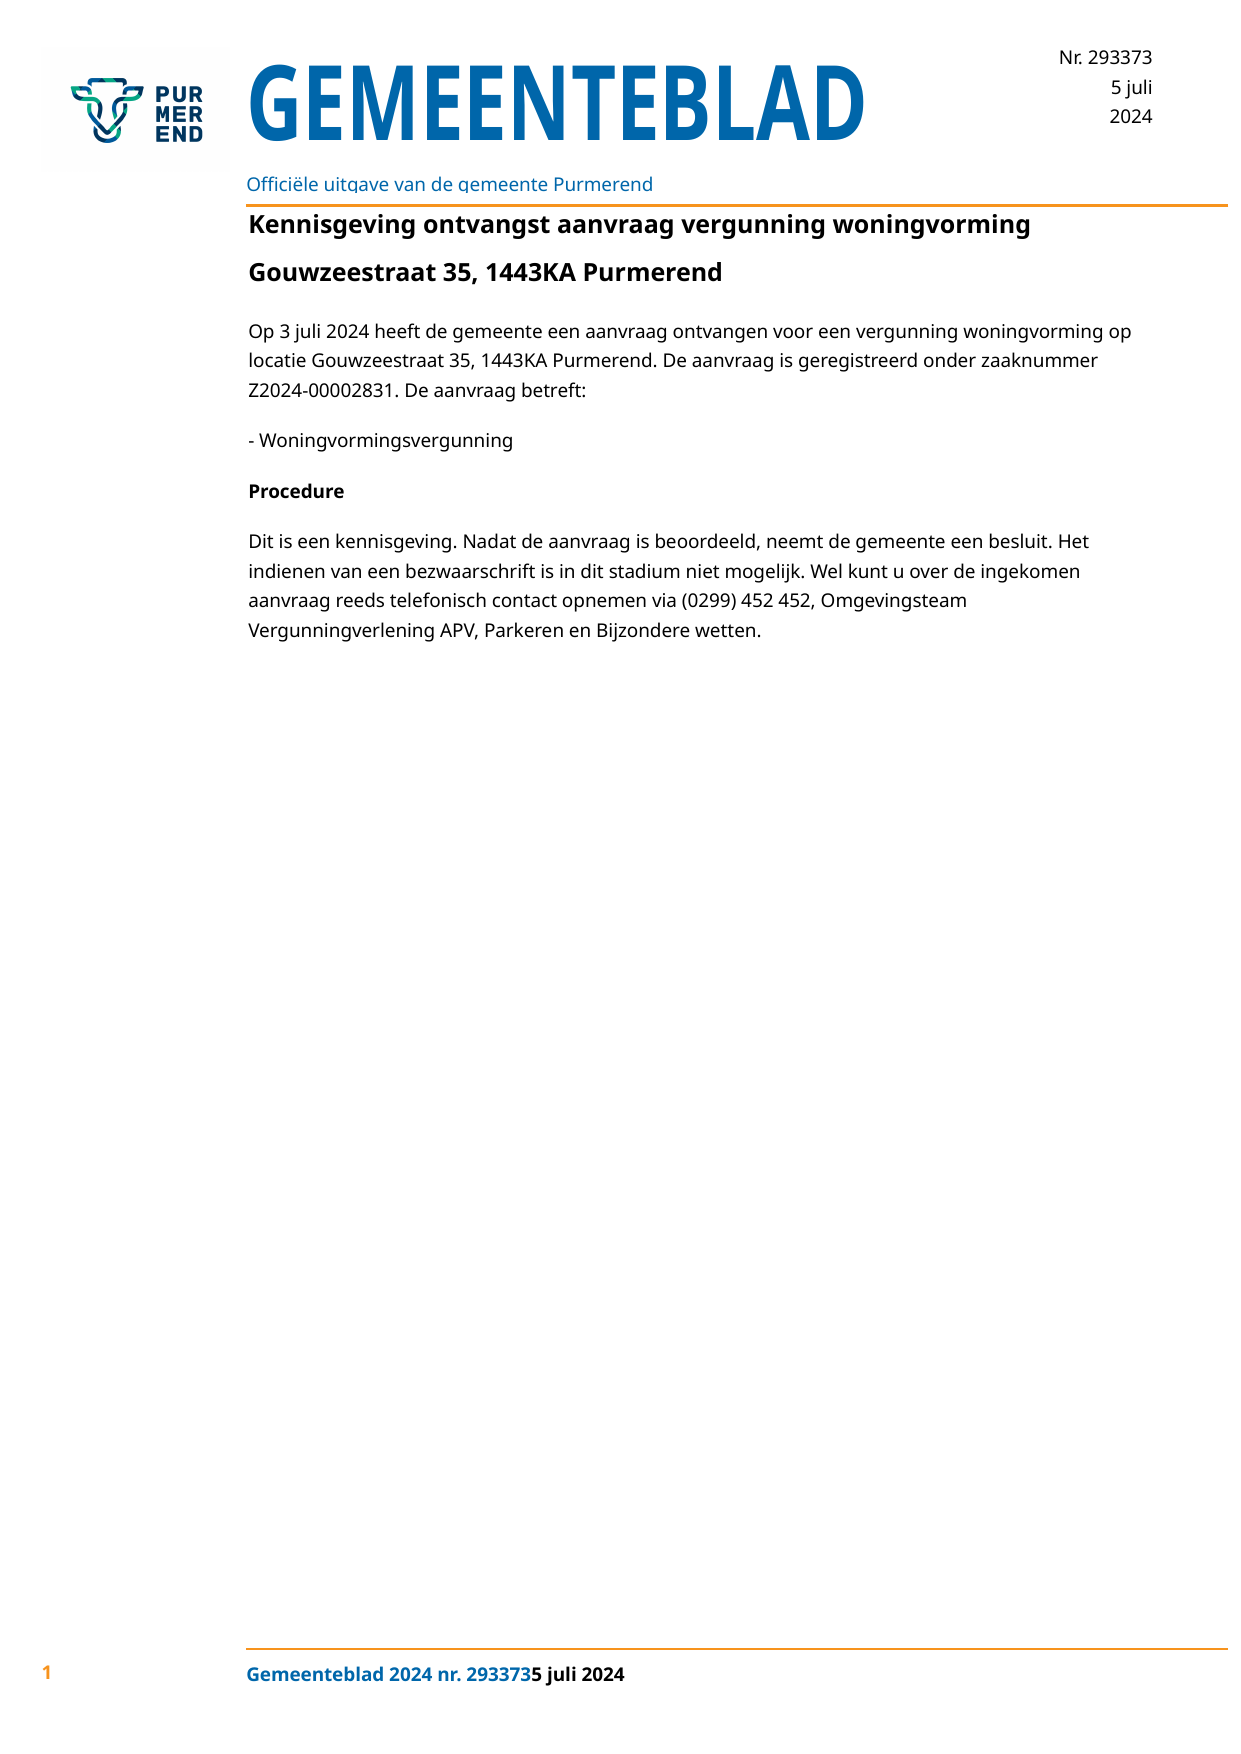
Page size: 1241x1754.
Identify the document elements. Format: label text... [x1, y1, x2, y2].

text Procedure [248, 478, 1152, 504]
text Op 3 juli 2024 heeft de gemeente een aanvraag ontvangen voor een vergunning woningvorming op locatie Gouwzeestraat 35, 1443KA Purmerend. De aanvraag is geregistreerd onder zaaknummer Z2024-00002831. De aanvraag betreft: [248, 318, 1152, 403]
text Kennisgeving ontvangst aanvraag vergunning woningvorming Gouwzeestraat 35, 1443KA Purmerend [248, 207, 1152, 288]
text Dit is een kennisgeving. Nadat de aanvraag is beoordeeld, neemt de gemeente een besluit. Het indienen van een bezwaarschrift is in dit stadium niet mogelijk. Wel kunt u over de ingekomen aanvraag reeds telefonisch contact opnemen via (0299) 452 452, Omgevingsteam Vergunningverlening APV, Parkeren en Bijzondere wetten. [248, 528, 1152, 643]
text - Woningvormingsvergunning [248, 427, 1152, 453]
picture [41, 47, 231, 172]
